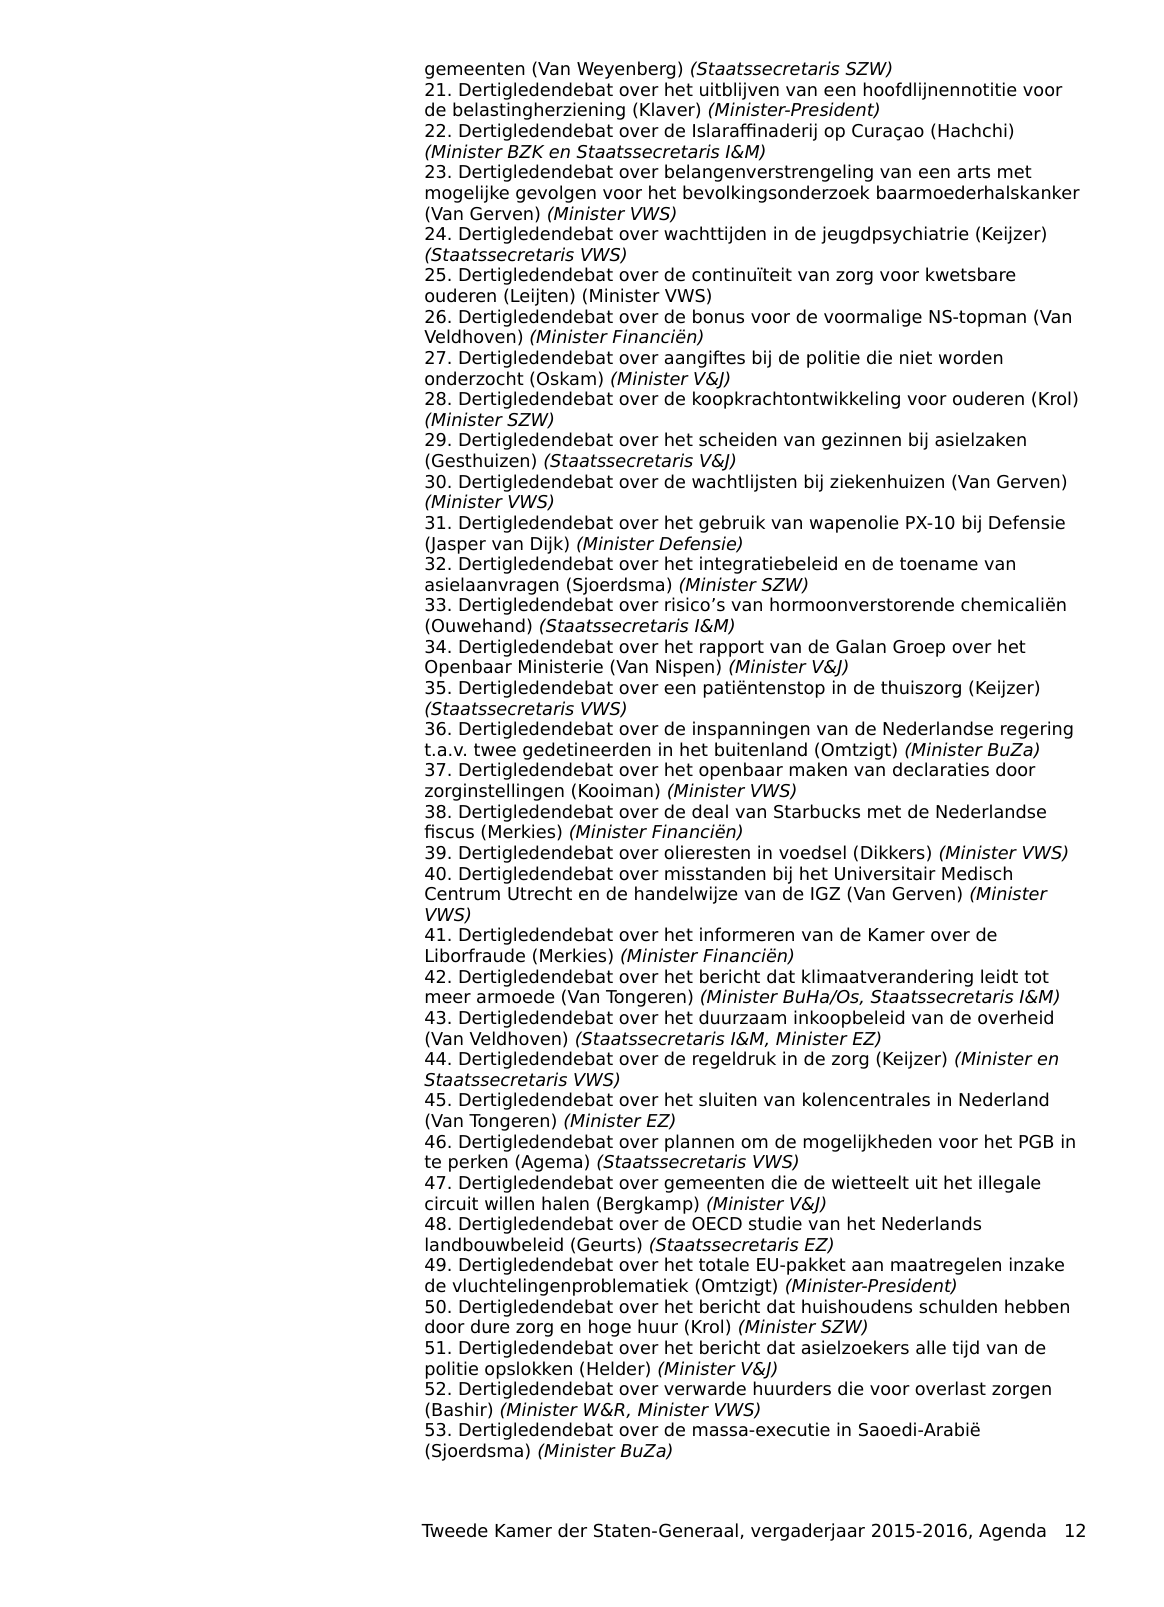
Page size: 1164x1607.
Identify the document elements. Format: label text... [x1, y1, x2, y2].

table_cell 53. Dertigledendebat over de massa-executie in Saoedi-Arabië (Sjoerdsma) (Minister BuZa) [418, 1420, 1087, 1462]
table_cell [77, 1008, 401, 1049]
table_cell [401, 348, 418, 389]
table_cell 22. Dertigledendebat over de Islaraffinaderij op Curaçao (Hachchi) (Minister BZK en Staatssecretaris I&M) [418, 121, 1087, 162]
table_cell 48. Dertigledendebat over de OECD studie van het Nederlands landbouwbeleid (Geurts) (Staatssecretaris EZ) [418, 1214, 1087, 1255]
table_cell [77, 967, 401, 1008]
table_cell [77, 348, 401, 389]
table_cell [77, 307, 401, 348]
table_cell 42. Dertigledendebat over het bericht dat klimaatverandering leidt tot meer armoede (Van Tongeren) (Minister BuHa/Os, Staatssecretaris I&M) [418, 967, 1087, 1008]
table_cell [77, 1214, 401, 1255]
table_cell [401, 843, 418, 863]
table_cell 37. Dertigledendebat over het openbaar maken van declaraties door zorginstellingen (Kooiman) (Minister VWS) [418, 760, 1087, 802]
table_cell 36. Dertigledendebat over de inspanningen van de Nederlandse regering t.a.v. twee gedetineerden in het buitenland (Omtzigt) (Minister BuZa) [418, 719, 1087, 760]
table_cell [77, 389, 401, 430]
table_cell 28. Dertigledendebat over de koopkrachtontwikkeling voor ouderen (Krol) (Minister SZW) [418, 389, 1087, 430]
table_cell [401, 967, 418, 1008]
table_cell [401, 554, 418, 595]
table_cell [77, 719, 401, 760]
table_cell [401, 1379, 418, 1420]
table_cell 26. Dertigledendebat over de bonus voor de voormalige NS-topman (Van Veldhoven) (Minister Financiën) [418, 307, 1087, 348]
table_cell 50. Dertigledendebat over het bericht dat huishoudens schulden hebben door dure zorg en hoge huur (Krol) (Minister SZW) [418, 1297, 1087, 1338]
table_cell [77, 472, 401, 513]
table_cell 49. Dertigledendebat over het totale EU-pakket aan maatregelen inzake de vluchtelingenproblematiek (Omtzigt) (Minister-President) [418, 1255, 1087, 1297]
table_cell 45. Dertigledendebat over het sluiten van kolencentrales in Nederland (Van Tongeren) (Minister EZ) [418, 1090, 1087, 1132]
table_cell [401, 121, 418, 162]
table_cell [77, 121, 401, 162]
table_cell [401, 719, 418, 760]
table_cell 39. Dertigledendebat over olieresten in voedsel (Dikkers) (Minister VWS) [418, 843, 1087, 863]
table_cell [77, 760, 401, 802]
table_cell [401, 1297, 418, 1338]
table_cell [77, 1379, 401, 1420]
table_cell [401, 864, 418, 925]
table_cell 51. Dertigledendebat over het bericht dat asielzoekers alle tijd van de politie opslokken (Helder) (Minister V&J) [418, 1338, 1087, 1379]
table_cell [401, 637, 418, 678]
table_cell [77, 595, 401, 637]
table_cell [401, 678, 418, 719]
table_cell 46. Dertigledendebat over plannen om de mogelijkheden voor het PGB in te perken (Agema) (Staatssecretaris VWS) [418, 1132, 1087, 1173]
table_cell [77, 80, 401, 121]
table_cell 29. Dertigledendebat over het scheiden van gezinnen bij asielzaken (Gesthuizen) (Staatssecretaris V&J) [418, 430, 1087, 472]
table_cell [401, 472, 418, 513]
table_cell [77, 1132, 401, 1173]
table_cell 27. Dertigledendebat over aangiftes bij de politie die niet worden onderzocht (Oskam) (Minister V&J) [418, 348, 1087, 389]
table_cell [401, 1090, 418, 1132]
table_cell [401, 162, 418, 224]
table_cell 38. Dertigledendebat over de deal van Starbucks met de Nederlandse fiscus (Merkies) (Minister Financiën) [418, 802, 1087, 843]
table_cell [401, 1008, 418, 1049]
table_cell [77, 1049, 401, 1090]
table_cell 25. Dertigledendebat over de continuïteit van zorg voor kwetsbare ouderen (Leijten) (Minister VWS) [418, 265, 1087, 307]
table_cell [401, 925, 418, 967]
table_cell [401, 1420, 418, 1462]
table_cell 40. Dertigledendebat over misstanden bij het Universitair Medisch Centrum Utrecht en de handelwijze van de IGZ (Van Gerven) (Minister VWS) [418, 864, 1087, 925]
table_cell [77, 224, 401, 265]
table_cell [401, 1255, 418, 1297]
table_cell [77, 1255, 401, 1297]
table_cell [401, 1049, 418, 1090]
table_cell [401, 802, 418, 843]
table_cell [77, 678, 401, 719]
table_cell [401, 307, 418, 348]
table_cell [401, 1338, 418, 1379]
table_cell 44. Dertigledendebat over de regeldruk in de zorg (Keijzer) (Minister en Staatssecretaris VWS) [418, 1049, 1087, 1090]
table_cell [401, 80, 418, 121]
table_cell [77, 925, 401, 967]
table_cell [77, 843, 401, 863]
table_cell [77, 430, 401, 472]
table_cell [401, 430, 418, 472]
table_cell gemeenten (Van Weyenberg) (Staatssecretaris SZW) [418, 59, 1087, 80]
table_cell [401, 760, 418, 802]
table_cell [401, 1214, 418, 1255]
table_cell [77, 513, 401, 554]
table_cell [77, 1420, 401, 1462]
table_cell [77, 59, 401, 80]
table_cell 31. Dertigledendebat over het gebruik van wapenolie PX-10 bij Defensie (Jasper van Dijk) (Minister Defensie) [418, 513, 1087, 554]
table_cell [77, 1338, 401, 1379]
table_cell [401, 59, 418, 80]
table_cell [77, 864, 401, 925]
table_cell 43. Dertigledendebat over het duurzaam inkoopbeleid van de overheid (Van Veldhoven) (Staatssecretaris I&M, Minister EZ) [418, 1008, 1087, 1049]
table_cell 52. Dertigledendebat over verwarde huurders die voor overlast zorgen (Bashir) (Minister W&R, Minister VWS) [418, 1379, 1087, 1420]
table_cell 33. Dertigledendebat over risico’s van hormoonverstorende chemicaliën (Ouwehand) (Staatssecretaris I&M) [418, 595, 1087, 637]
table_cell [401, 1132, 418, 1173]
table_cell 35. Dertigledendebat over een patiëntenstop in de thuiszorg (Keijzer) (Staatssecretaris VWS) [418, 678, 1087, 719]
table_cell 30. Dertigledendebat over de wachtlijsten bij ziekenhuizen (Van Gerven) (Minister VWS) [418, 472, 1087, 513]
table_cell [401, 1173, 418, 1214]
table_cell 23. Dertigledendebat over belangenverstrengeling van een arts met mogelijke gevolgen voor het bevolkingsonderzoek baarmoederhalskanker (Van Gerven) (Minister VWS) [418, 162, 1087, 224]
table_cell [401, 265, 418, 307]
table_cell [77, 265, 401, 307]
table_cell [401, 224, 418, 265]
table_cell [77, 802, 401, 843]
table_cell 24. Dertigledendebat over wachttijden in de jeugdpsychiatrie (Keijzer) (Staatssecretaris VWS) [418, 224, 1087, 265]
table_cell [77, 554, 401, 595]
table_cell [401, 389, 418, 430]
table_cell 32. Dertigledendebat over het integratiebeleid en de toename van asielaanvragen (Sjoerdsma) (Minister SZW) [418, 554, 1087, 595]
table_cell [77, 637, 401, 678]
table_cell [77, 162, 401, 224]
table_cell 34. Dertigledendebat over het rapport van de Galan Groep over het Openbaar Ministerie (Van Nispen) (Minister V&J) [418, 637, 1087, 678]
table_cell [77, 1173, 401, 1214]
table_cell 47. Dertigledendebat over gemeenten die de wietteelt uit het illegale circuit willen halen (Bergkamp) (Minister V&J) [418, 1173, 1087, 1214]
table_cell [401, 513, 418, 554]
table_cell [77, 1297, 401, 1338]
table_cell 41. Dertigledendebat over het informeren van de Kamer over de Liborfraude (Merkies) (Minister Financiën) [418, 925, 1087, 967]
table_cell [401, 595, 418, 637]
table_cell 21. Dertigledendebat over het uitblijven van een hoofdlijnennotitie voor de belastingherziening (Klaver) (Minister-President) [418, 80, 1087, 121]
table_cell [77, 1090, 401, 1132]
